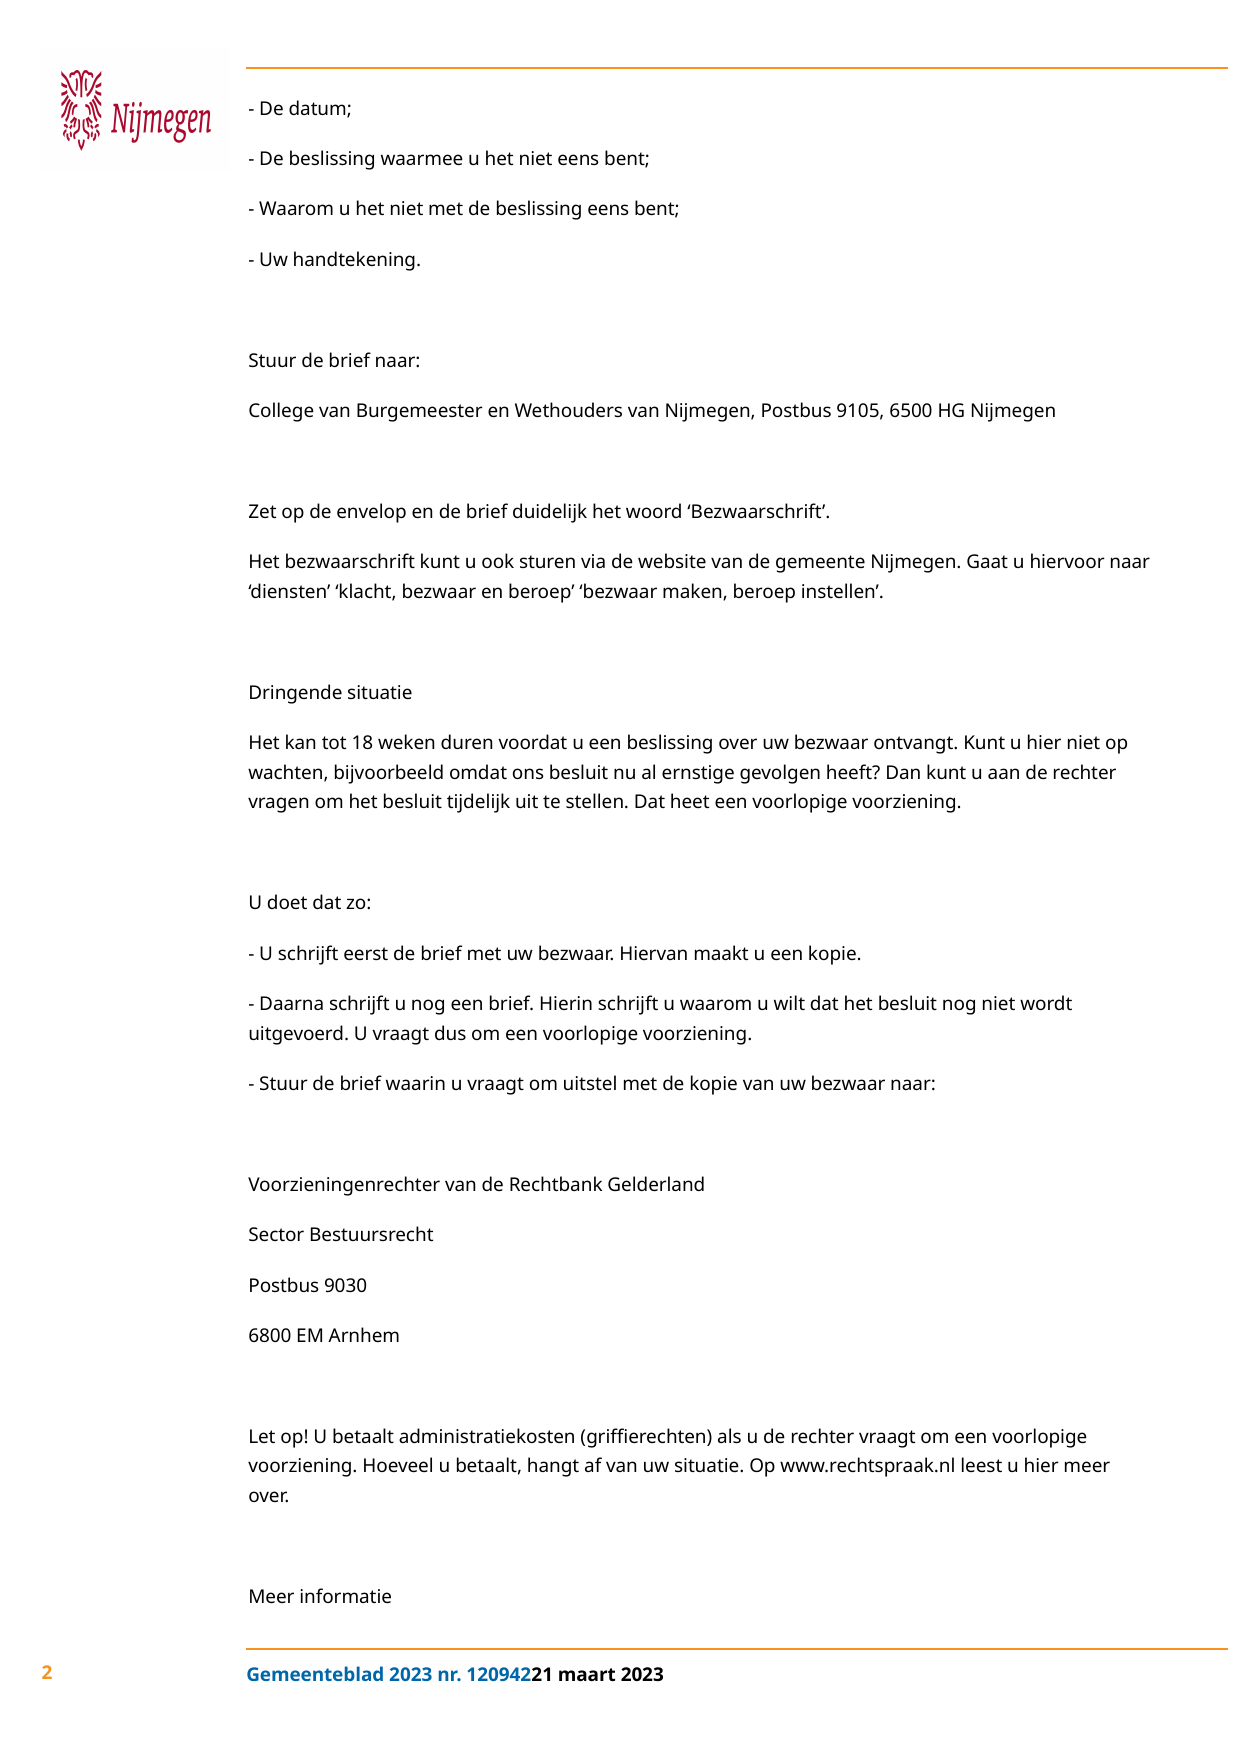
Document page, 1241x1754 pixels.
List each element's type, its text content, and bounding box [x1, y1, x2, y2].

text 6800 EM Arnhem [248, 1322, 1152, 1348]
text Zet op de envelop en de brief duidelijk het woord ‘Bezwaarschrift’. [248, 498, 1152, 524]
text - Uw handtekening. [248, 246, 1152, 272]
text Sector Bestuursrecht [248, 1221, 1152, 1247]
picture [41, 47, 231, 172]
text Postbus 9030 [248, 1272, 1152, 1298]
text - U schrijft eerst de brief met uw bezwaar. Hiervan maakt u een kopie. [248, 940, 1152, 966]
text U doet dat zo: [248, 889, 1152, 915]
text Meer informatie [248, 1583, 1152, 1609]
text Het kan tot 18 weken duren voordat u een beslissing over uw bezwaar ontvangt. Kunt u hier niet op wachten, bijvoorbeeld omdat ons besluit nu al ernstige gevolgen heeft? Dan kunt u aan de rechter vragen om het besluit tijdelijk uit te stellen. Dat heet een voorlopige voorziening. [248, 729, 1152, 814]
text Stuur de brief naar: [248, 347, 1152, 373]
text Let op! U betaalt administratiekosten (griffierechten) als u de rechter vraagt om een voorlopige voorziening. Hoeveel u betaalt, hangt af van uw situatie. Op www.rechtspraak.nl leest u hier meer over. [248, 1423, 1152, 1508]
text Het bezwaarschrift kunt u ook sturen via de website van de gemeente Nijmegen. Gaat u hiervoor naar ‘diensten’ ‘klacht, bezwaar en beroep’ ‘bezwaar maken, beroep instellen’. [248, 548, 1152, 604]
text Dringende situatie [248, 679, 1152, 705]
text - Stuur de brief waarin u vraagt om uitstel met de kopie van uw bezwaar naar: [248, 1070, 1152, 1096]
text Voorzieningenrechter van de Rechtbank Gelderland [248, 1171, 1152, 1197]
text - De beslissing waarmee u het niet eens bent; [248, 145, 1152, 171]
text - De datum; [248, 95, 1152, 121]
text - Daarna schrijft u nog een brief. Hierin schrijft u waarom u wilt dat het besluit nog niet wordt uitgevoerd. U vraagt dus om een voorlopige voorziening. [248, 990, 1152, 1046]
text College van Burgemeester en Wethouders van Nijmegen, Postbus 9105, 6500 HG Nijmegen [248, 397, 1152, 423]
text - Waarom u het niet met de beslissing eens bent; [248, 196, 1152, 221]
